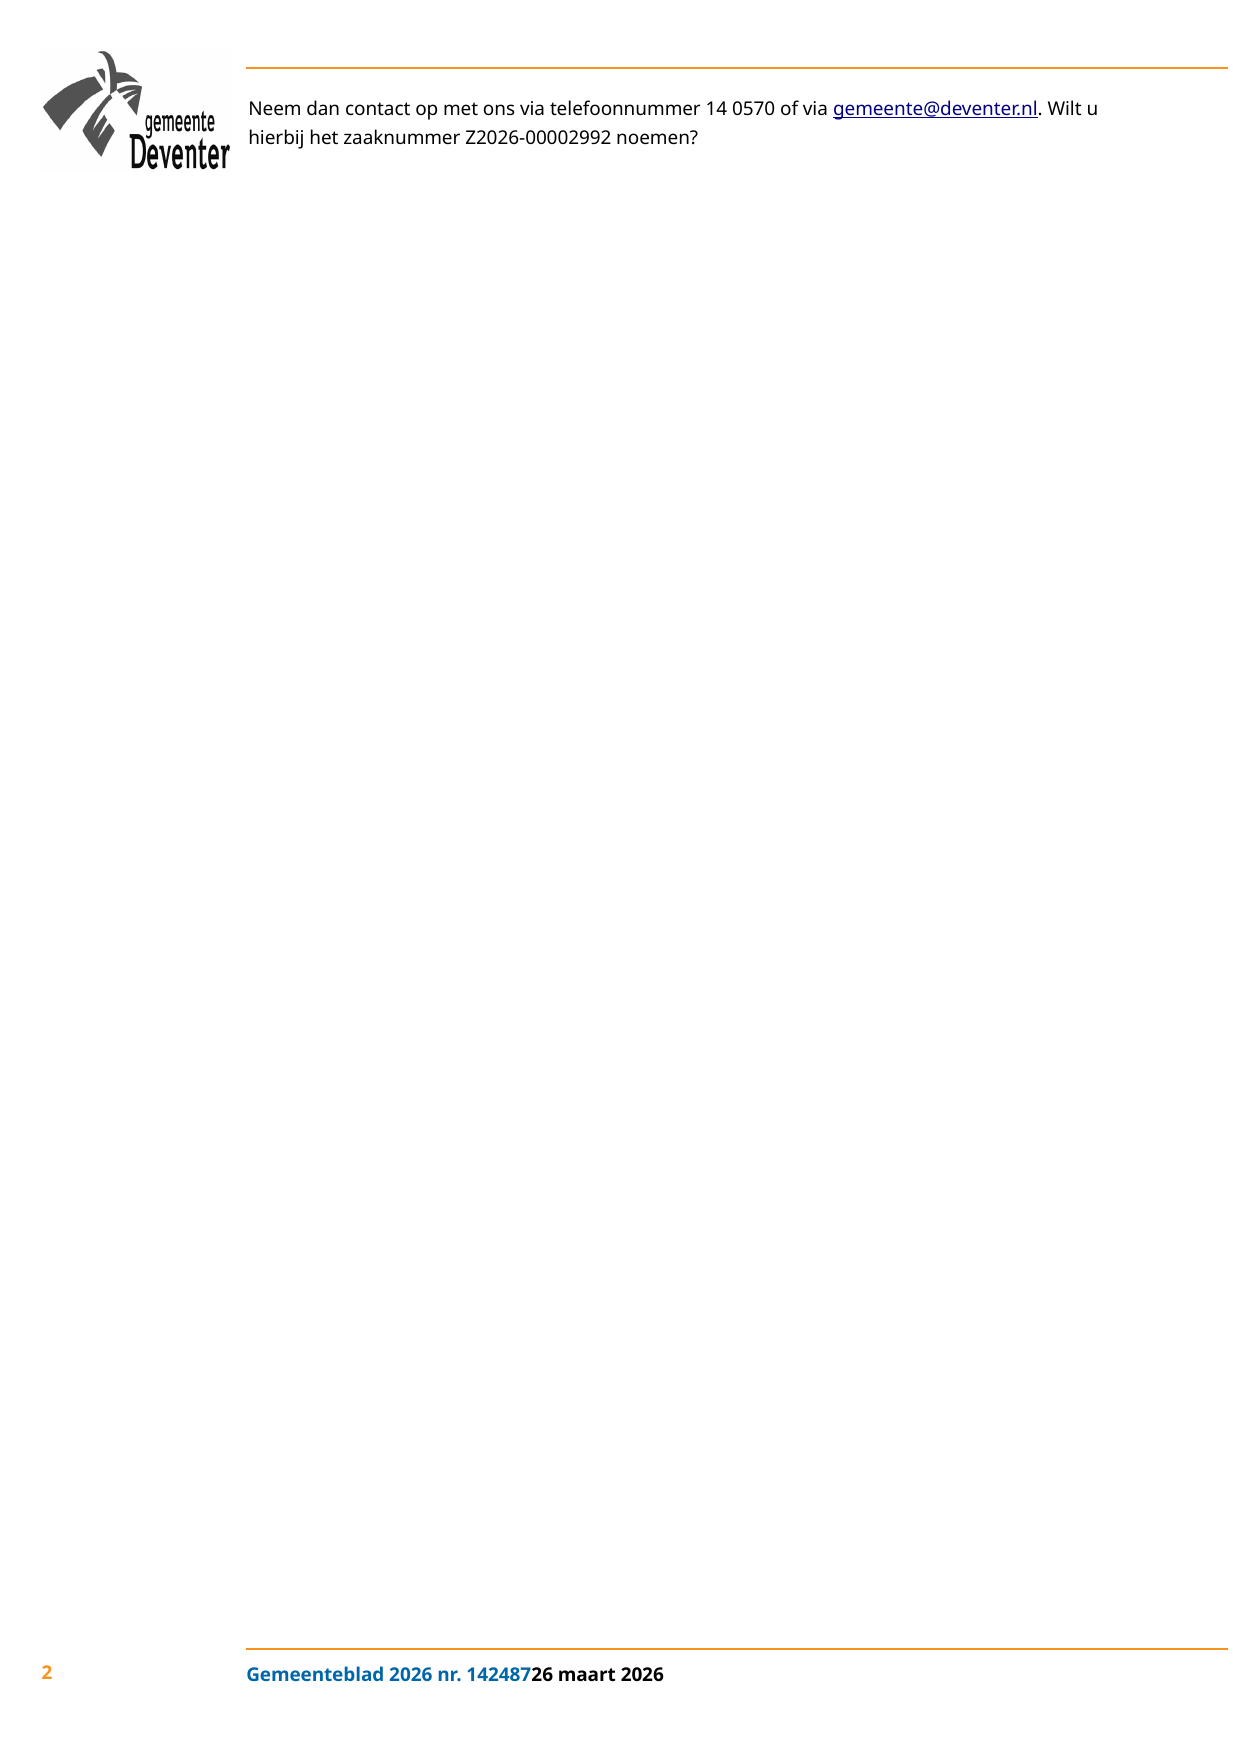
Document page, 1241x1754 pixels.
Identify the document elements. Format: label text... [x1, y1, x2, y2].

picture [41, 47, 231, 172]
text Neem dan contact op met ons via telefoonnummer 14 0570 of via gemeente@deventer.nl. Wilt u hierbij het zaaknummer Z2026-00002992 noemen? [248, 95, 1152, 150]
